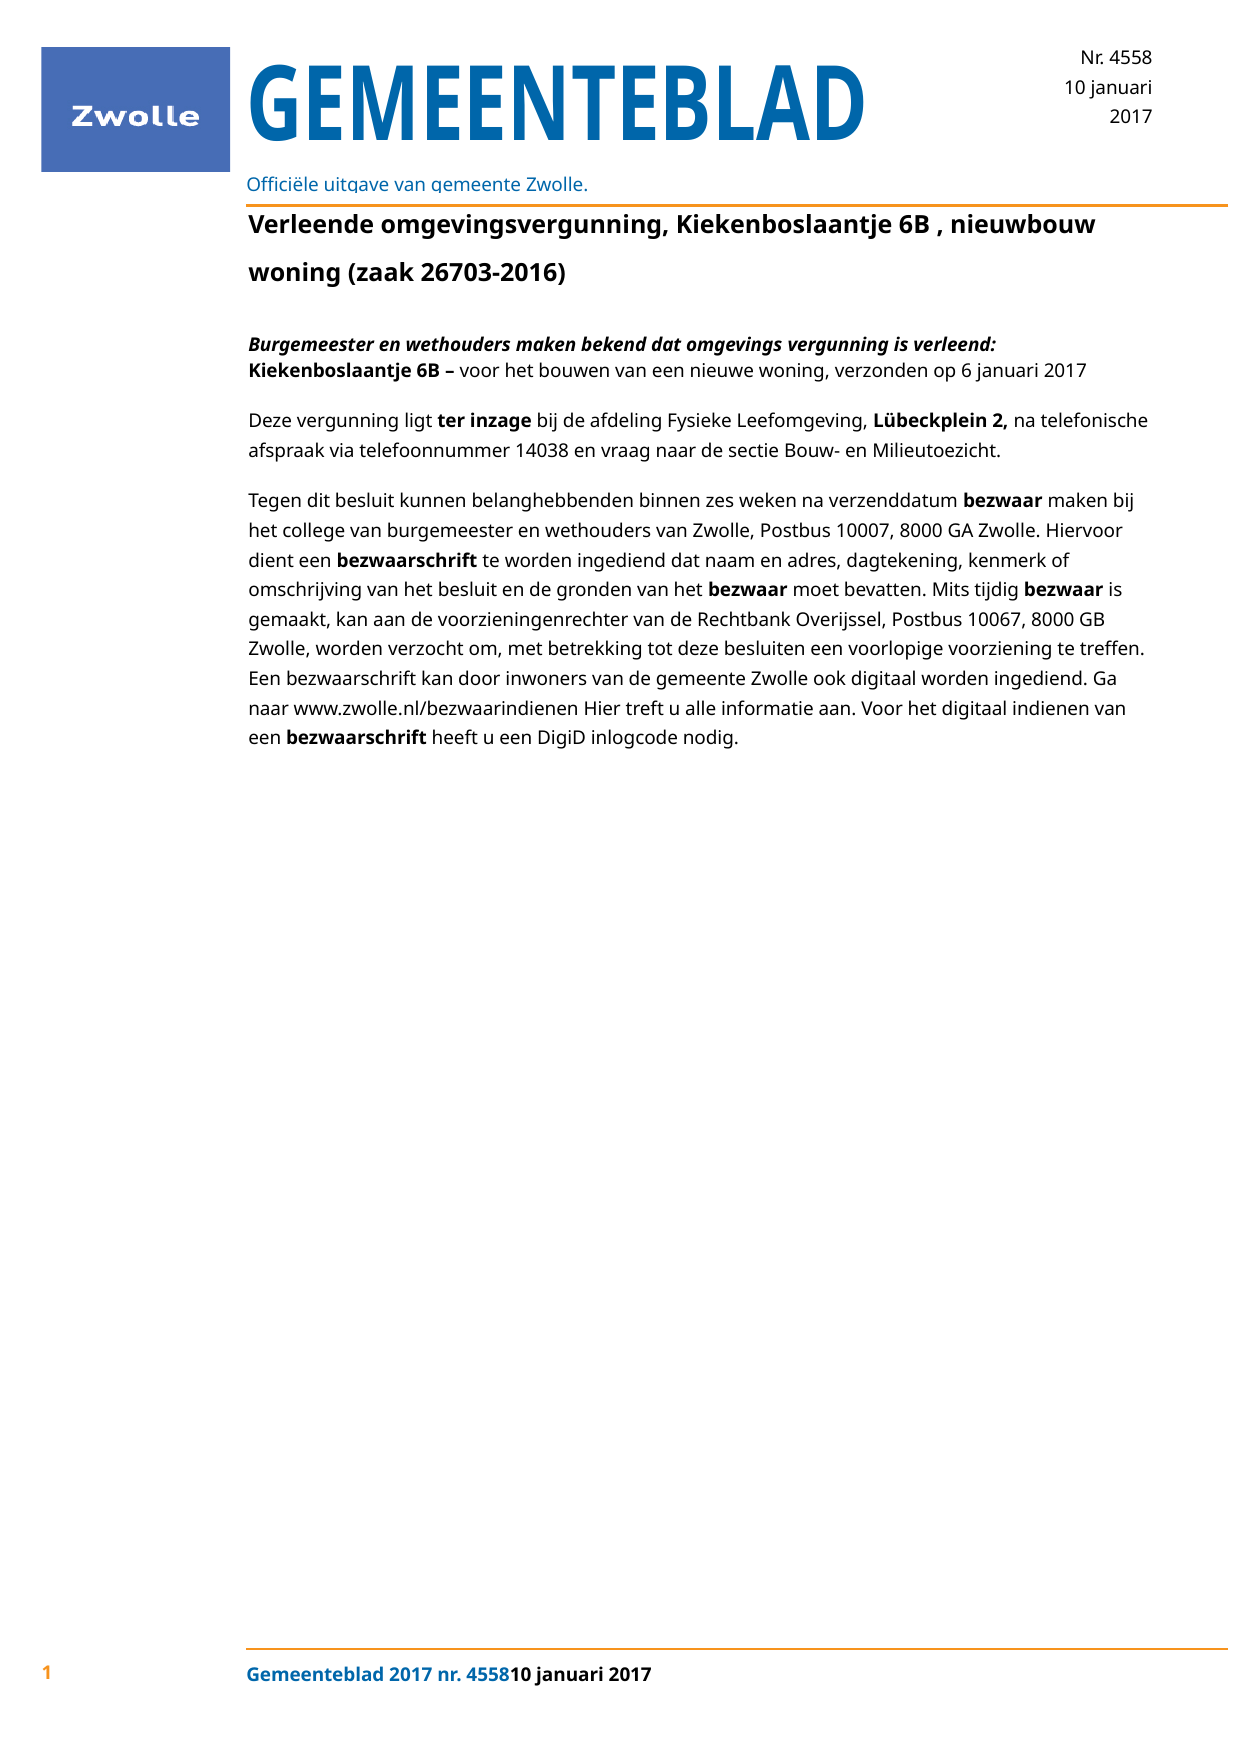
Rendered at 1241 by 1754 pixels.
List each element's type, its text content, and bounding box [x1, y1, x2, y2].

text Kiekenboslaantje 6B – voor het bouwen van een nieuwe woning, verzonden op 6 januari 2017 [248, 357, 1152, 383]
text Tegen dit besluit kunnen belanghebbenden binnen zes weken na verzenddatum bezwaar maken bij het college van burgemeester en wethouders van Zwolle, Postbus 10007, 8000 GA Zwolle. Hiervoor dient een bezwaarschrift te worden ingediend dat naam en adres, dagtekening, kenmerk of omschrijving van het besluit en de gronden van het bezwaar moet bevatten. Mits tijdig bezwaar is gemaakt, kan aan de voorzieningenrechter van de Rechtbank Overijssel, Postbus 10067, 8000 GB Zwolle, worden verzocht om, met betrekking tot deze besluiten een voorlopige voorziening te treffen. Een bezwaarschrift kan door inwoners van de gemeente Zwolle ook digitaal worden ingediend. Ga naar www.zwolle.nl/bezwaarindienen Hier treft u alle informatie aan. Voor het digitaal indienen van een bezwaarschrift heeft u een DigiD inlogcode nodig. [248, 488, 1152, 750]
text Verleende omgevingsvergunning, Kiekenboslaantje 6B , nieuwbouw woning (zaak 26703-2016) [248, 207, 1152, 288]
text Burgemeester en wethouders maken bekend dat omgevings vergunning is verleend: [248, 331, 1152, 357]
text Deze vergunning ligt ter inzage bij de afdeling Fysieke Leefomgeving, Lübeckplein 2, na telefonische afspraak via telefoonnummer 14038 en vraag naar de sectie Bouw- en Milieutoezicht. [248, 408, 1152, 463]
picture [41, 47, 231, 172]
